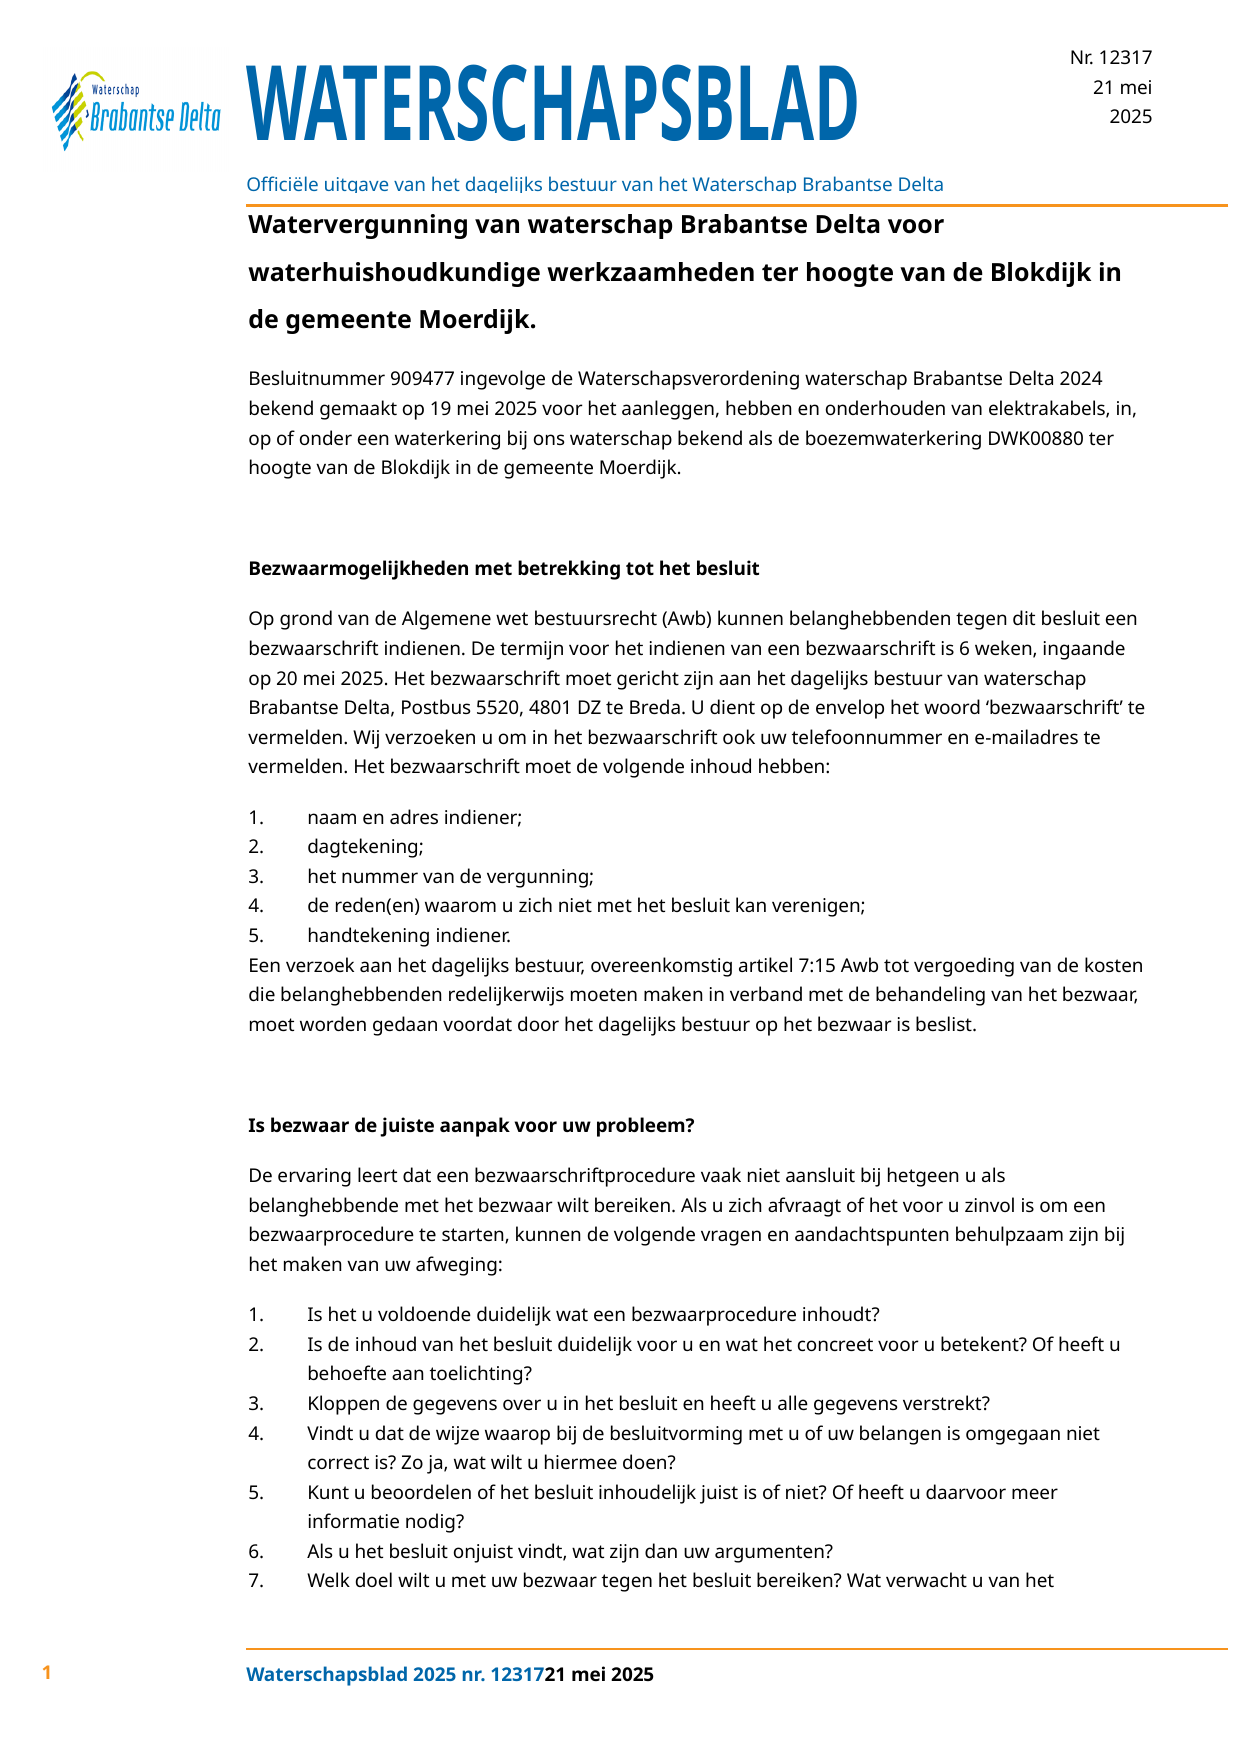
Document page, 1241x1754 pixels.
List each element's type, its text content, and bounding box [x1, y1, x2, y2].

text Is bezwaar de juiste aanpak voor uw probleem? [248, 1112, 1152, 1137]
list Vindt u dat de wijze waarop bij de besluitvorming met u of uw belangen is omgegaan niet correct is? Zo ja, wat wilt u hiermee doen? [248, 1420, 1152, 1475]
text Watervergunning van waterschap Brabantse Delta voor waterhuishoudkundige werkzaamheden ter hoogte van de Blokdijk in de gemeente Moerdijk. [248, 207, 1152, 336]
text De ervaring leert dat een bezwaarschriftprocedure vaak niet aansluit bij hetgeen u als belanghebbende met het bezwaar wilt bereiken. Als u zich afvraagt of het voor u zinvol is om een bezwaarprocedure te starten, kunnen de volgende vragen en aandachtspunten behulpzaam zijn bij het maken van uw afweging: [248, 1162, 1152, 1277]
list Kloppen de gegevens over u in het besluit en heeft u alle gegevens verstrekt? [248, 1390, 1152, 1416]
list het nummer van de vergunning; [248, 863, 1152, 889]
list naam en adres indiener; [248, 804, 1152, 829]
text Bezwaarmogelijkheden met betrekking tot het besluit [248, 555, 1152, 581]
picture [41, 47, 231, 172]
list Als u het besluit onjuist vindt, wat zijn dan uw argumenten? [248, 1538, 1152, 1564]
list Is het u voldoende duidelijk wat een bezwaarprocedure inhoudt? [248, 1301, 1152, 1327]
text Op grond van de Algemene wet bestuursrecht (Awb) kunnen belanghebbenden tegen dit besluit een bezwaarschrift indienen. De termijn voor het indienen van een bezwaarschrift is 6 weken, ingaande op 20 mei 2025. Het bezwaarschrift moet gericht zijn aan het dagelijks bestuur van waterschap Brabantse Delta, Postbus 5520, 4801 DZ te Breda. U dient op de envelop het woord ‘bezwaarschrift’ te vermelden. Wij verzoeken u om in het bezwaarschrift ook uw telefoonnummer en e‑mailadres te vermelden. Het bezwaarschrift moet de volgende inhoud hebben: [248, 606, 1152, 779]
list handtekening indiener. [248, 922, 1152, 948]
text Een verzoek aan het dagelijks bestuur, overeenkomstig artikel 7:15 Awb tot vergoeding van de kosten die belanghebbenden redelijkerwijs moeten maken in verband met de behandeling van het bezwaar, moet worden gedaan voordat door het dagelijks bestuur op het bezwaar is beslist. [248, 952, 1152, 1037]
text Besluitnummer 909477 ingevolge de Waterschapsverordening waterschap Brabantse Delta 2024 bekend gemaakt op 19 mei 2025 voor het aanleggen, hebben en onderhouden van elektrakabels, in, op of onder een waterkering bij ons waterschap bekend als de boezemwaterkering DWK00880 ter hoogte van de Blokdijk in de gemeente Moerdijk. [248, 366, 1152, 480]
list Welk doel wilt u met uw bezwaar tegen het besluit bereiken? Wat verwacht u van het [248, 1568, 1152, 1593]
list dagtekening; [248, 833, 1152, 859]
list Kunt u beoordelen of het besluit inhoudelijk juist is of niet? Of heeft u daarvoor meer informatie nodig? [248, 1479, 1152, 1534]
list de reden(en) waarom u zich niet met het besluit kan verenigen; [248, 893, 1152, 918]
list Is de inhoud van het besluit duidelijk voor u en wat het concreet voor u betekent? Of heeft u behoefte aan toelichting? [248, 1331, 1152, 1386]
